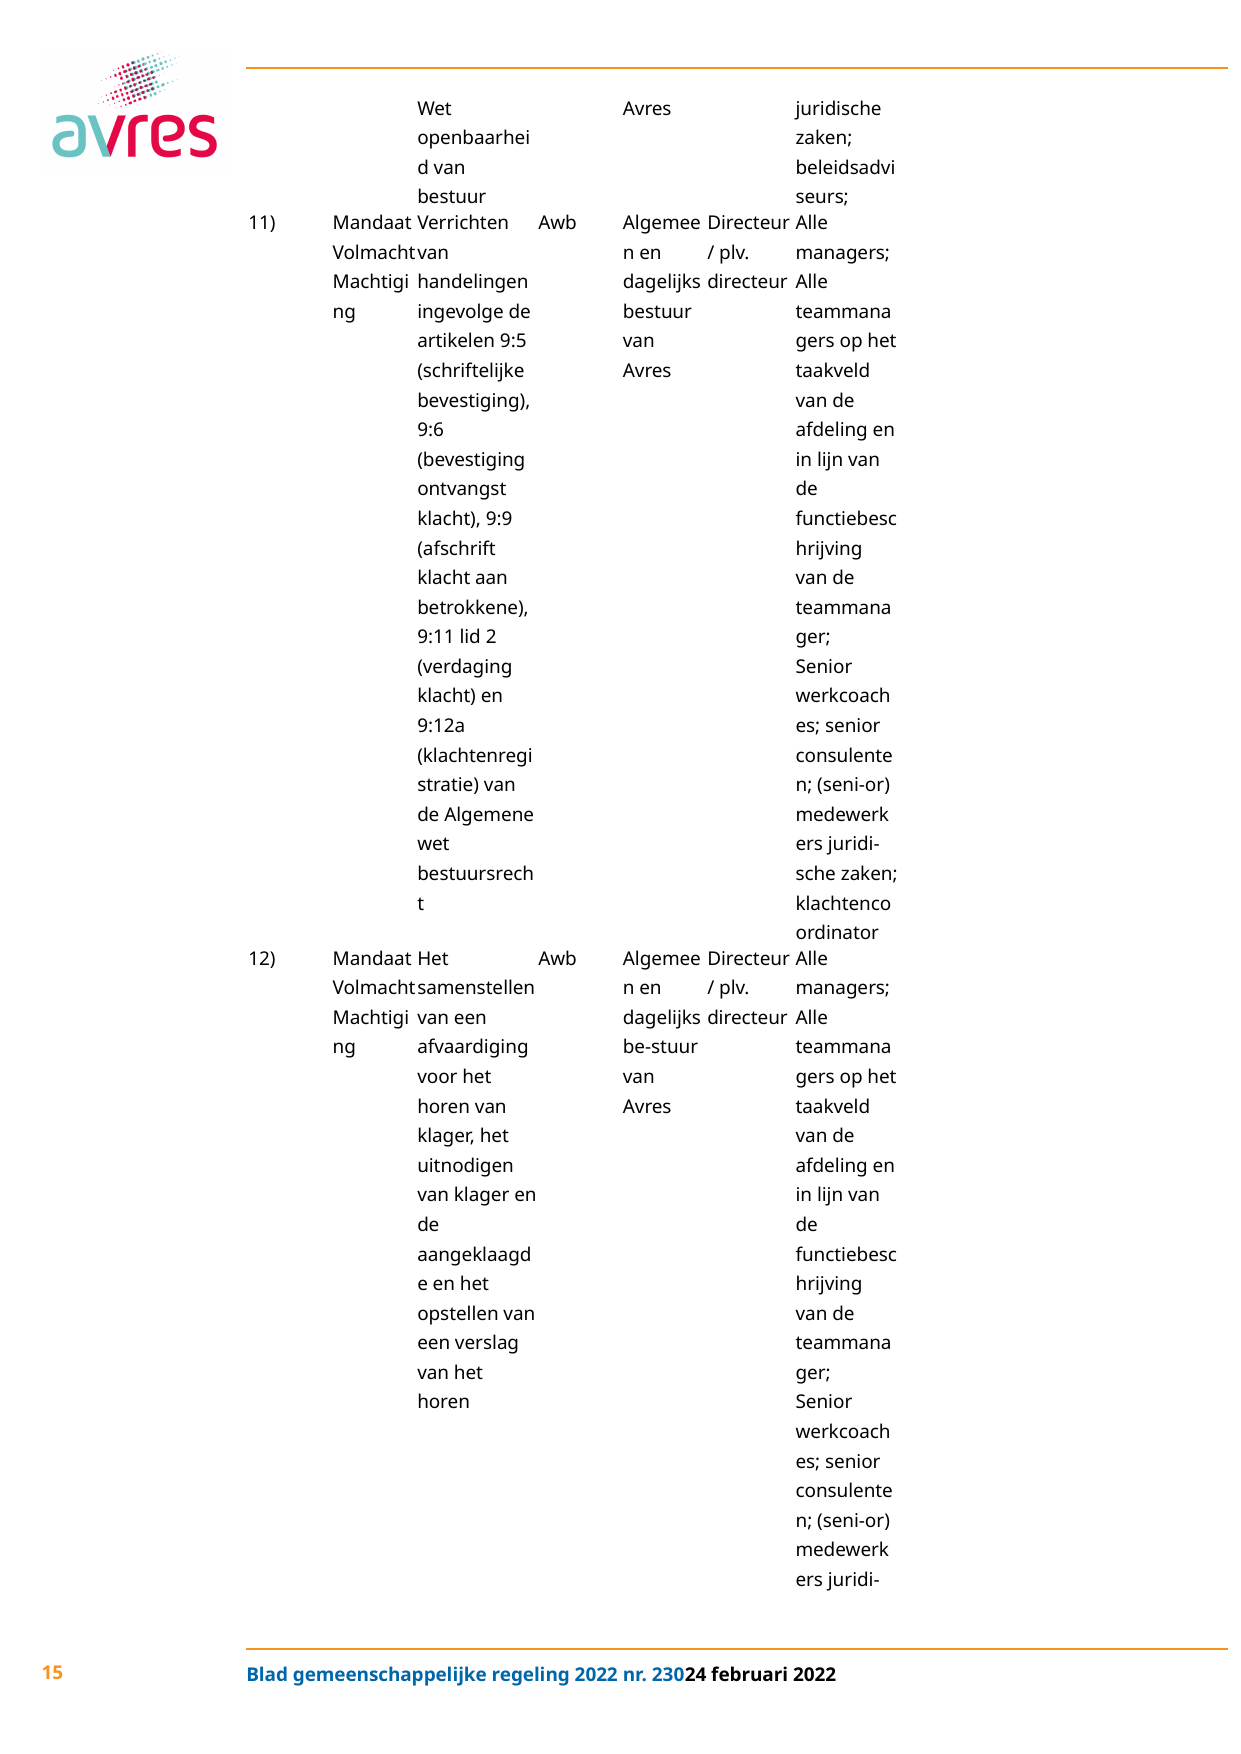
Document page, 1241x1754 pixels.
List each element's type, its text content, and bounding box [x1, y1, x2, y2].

table_cell Algemeen en dagelijks bestuur van Avres [623, 209, 707, 945]
table_cell [538, 95, 623, 209]
table_cell [898, 945, 1152, 1592]
table_cell Avres [623, 95, 707, 209]
table_cell [333, 95, 417, 209]
table_cell Alle managers; Alle teammanagers op het taakveld van de afdeling en in lijn van de functiebeschrijving van de teammanager; Senior werkcoaches; senior consulenten; (seni-or) medewerkers juridi- [795, 945, 898, 1592]
table_cell Algemeen en dagelijks be-stuur van Avres [623, 945, 707, 1592]
table_cell [248, 95, 332, 209]
table_cell Verrichten van handelingen ingevolge de artikelen 9:5 (schriftelijke bevestiging), 9:6 (bevestiging ontvangst klacht), 9:9 (afschrift klacht aan betrokkene), 9:11 lid 2 (verdaging klacht) en 9:12a (klachtenregistratie) van de Algemene wet bestuursrecht [417, 209, 538, 945]
table_cell 11) [248, 209, 332, 945]
table_cell 12) [248, 945, 332, 1592]
table_cell Directeur / plv. directeur [707, 209, 795, 945]
table_cell [707, 95, 795, 209]
table_cell Alle managers; Alle teammanagers op het taakveld van de afdeling en in lijn van de functiebeschrijving van de teammanager; Senior werkcoaches; senior consulenten; (seni-or) medewerkers juridi-sche zaken; klachtencoordinator [795, 209, 898, 945]
table_cell Awb [538, 209, 623, 945]
table_cell Het samenstellen van een afvaardiging voor het horen van klager, het uitnodigen van klager en de aangeklaagde en het opstellen van een verslag van het horen [417, 945, 538, 1592]
table_cell [898, 209, 1152, 945]
picture [41, 47, 231, 172]
table_cell [898, 95, 1152, 209]
table_cell Mandaat Volmacht Machtiging [333, 209, 417, 945]
table_cell Wet openbaarheid van bestuur [417, 95, 538, 209]
table_cell Mandaat Volmacht Machtiging [333, 945, 417, 1592]
table_cell juridische zaken; beleidsadviseurs; [795, 95, 898, 209]
table_cell Directeur / plv. directeur [707, 945, 795, 1592]
table_cell Awb [538, 945, 623, 1592]
